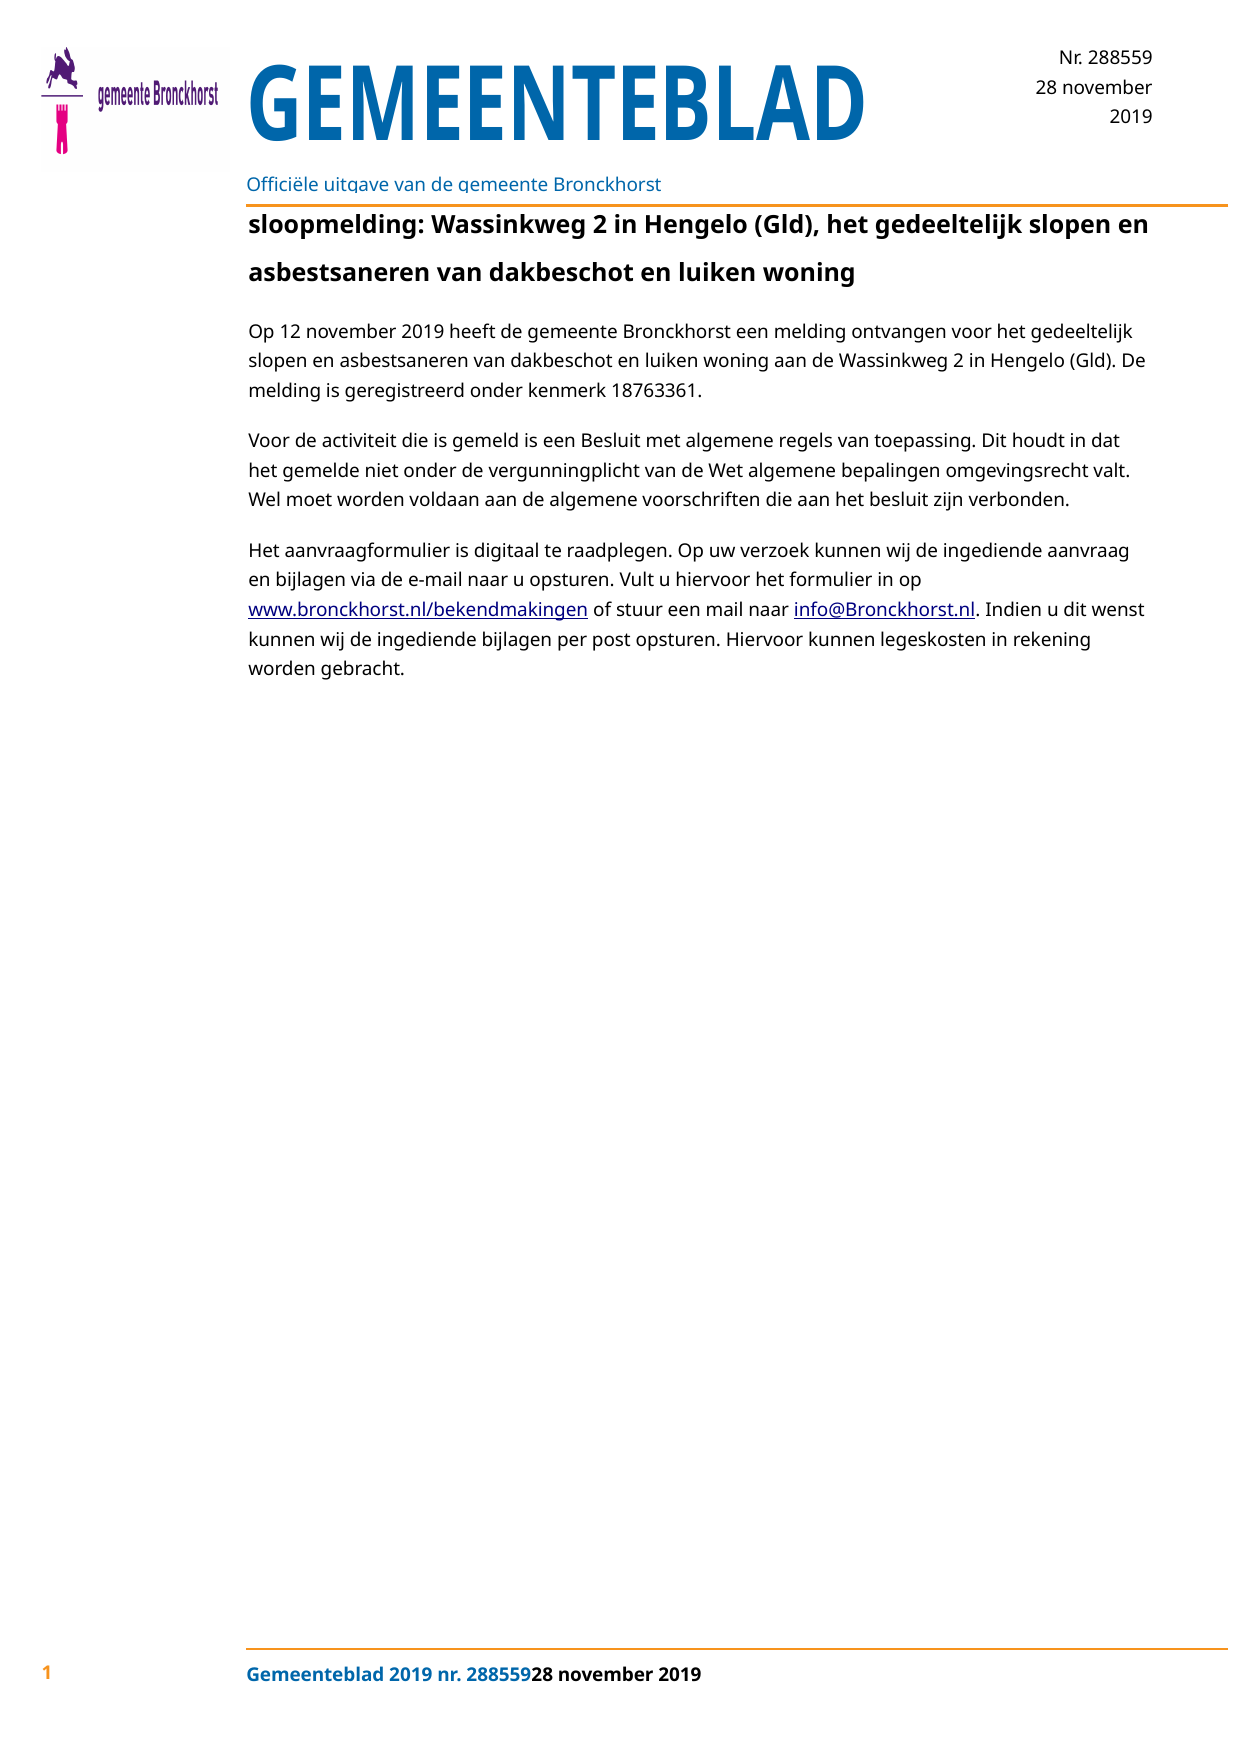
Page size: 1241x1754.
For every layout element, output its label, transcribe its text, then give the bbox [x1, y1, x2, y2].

text Voor de activiteit die is gemeld is een Besluit met algemene regels van toepassing. Dit houdt in dat het gemelde niet onder de vergunningplicht van de Wet algemene bepalingen omgevingsrecht valt. Wel moet worden voldaan aan de algemene voorschriften die aan het besluit zijn verbonden. [248, 427, 1152, 512]
picture [41, 47, 231, 172]
text Op 12 november 2019 heeft de gemeente Bronckhorst een melding ontvangen voor het gedeeltelijk slopen en asbestsaneren van dakbeschot en luiken woning aan de Wassinkweg 2 in Hengelo (Gld). De melding is geregistreerd onder kenmerk 18763361. [248, 318, 1152, 403]
text sloopmelding: Wassinkweg 2 in Hengelo (Gld), het gedeeltelijk slopen en asbestsaneren van dakbeschot en luiken woning [248, 207, 1152, 288]
text Het aanvraagformulier is digitaal te raadplegen. Op uw verzoek kunnen wij de ingediende aanvraag en bijlagen via de e-mail naar u opsturen. Vult u hiervoor het formulier in op www.bronckhorst.nl/bekendmakingen of stuur een mail naar info@Bronckhorst.nl. Indien u dit wenst kunnen wij de ingediende bijlagen per post opsturen. Hiervoor kunnen legeskosten in rekening worden gebracht. [248, 537, 1152, 681]
